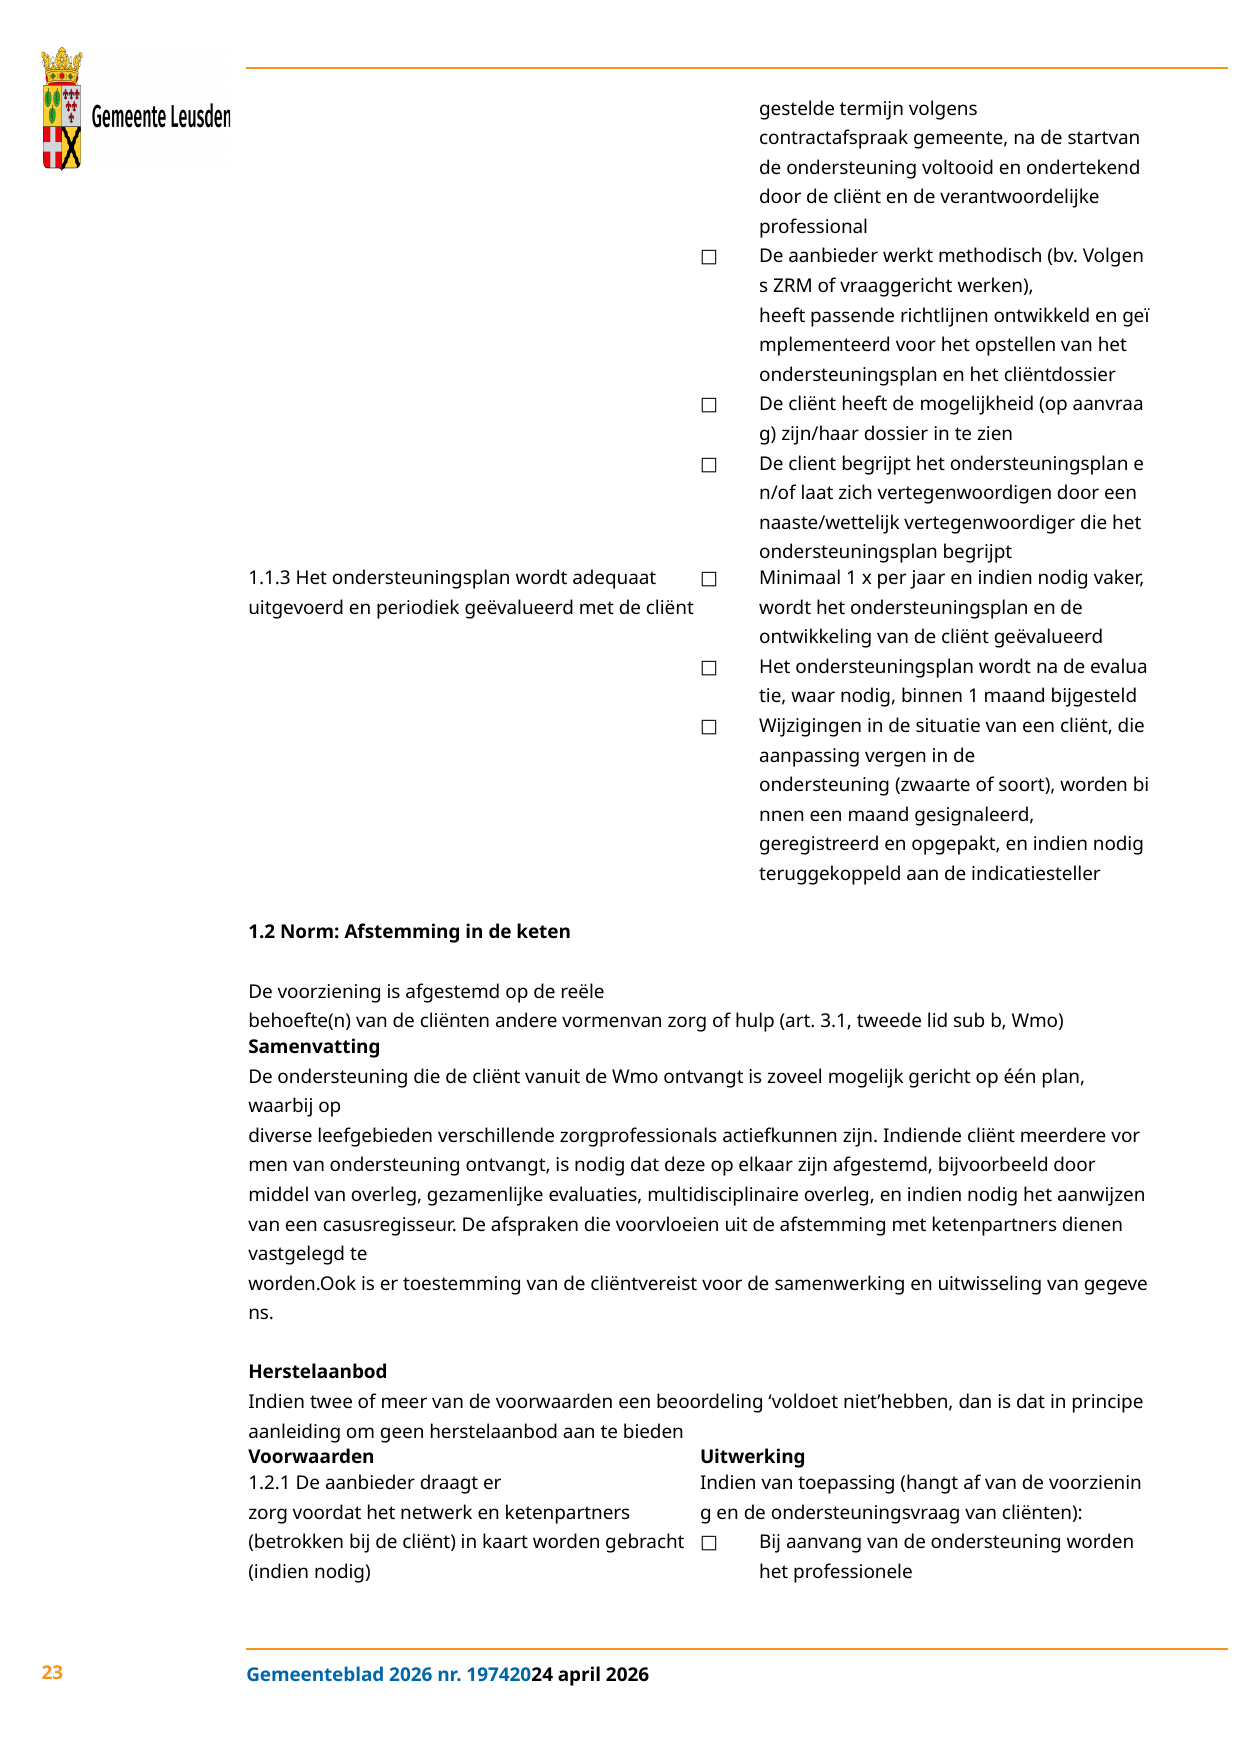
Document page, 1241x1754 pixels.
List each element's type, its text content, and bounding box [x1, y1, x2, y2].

table_cell gestelde termijn volgens contractafspraak gemeente, na de startvan de ondersteuning voltooid en ondertekend door de cliënt en de verantwoordelijke professional De aanbieder werkt methodisch (bv. Volgens ZRM of vraaggericht werken), heeft passende richtlijnen ontwikkeld en geïmplementeerd voor het opstellen van het ondersteuningsplan en het cliëntdossier De cliënt heeft de mogelijkheid (op aanvraag) zijn/haar dossier in te zien De client begrijpt het ondersteuningsplan en/of laat zich vertegenwoordigen door een naaste/wettelijk vertegenwoordiger die het ondersteuningsplan begrijpt [700, 95, 1152, 564]
table_cell [248, 95, 700, 564]
table_cell 1.2.1 De aanbieder draagt er zorg voordat het netwerk en ketenpartners (betrokken bij de cliënt) in kaart worden gebracht (indien nodig) [248, 1469, 700, 1584]
table_cell 1.1.3 Het ondersteuningsplan wordt adequaat uitgevoerd en periodiek geëvalueerd met de cliënt [248, 564, 700, 886]
table_cell Indien van toepassing (hangt af van de voorziening en de ondersteuningsvraag van cliënten): Bij aanvang van de ondersteuning worden het professionele [700, 1469, 1152, 1584]
table_cell Minimaal 1 x per jaar en indien nodig vaker, wordt het ondersteuningsplan en de ontwikkeling van de cliënt geëvalueerd Het ondersteuningsplan wordt na de evaluatie, waar nodig, binnen 1 maand bijgesteld Wijzigingen in de situatie van een cliënt, die aanpassing vergen in de ondersteuning (zwaarte of soort), worden binnen een maand gesignaleerd, geregistreerd en opgepakt, en indien nodig teruggekoppeld aan de indicatiesteller [700, 564, 1152, 886]
table_cell Uitwerking [700, 1444, 1152, 1469]
table_cell Samenvatting De ondersteuning die de cliënt vanuit de Wmo ontvangt is zoveel mogelijk gericht op één plan, waarbij op diverse leefgebieden verschillende zorgprofessionals actiefkunnen zijn. Indiende cliënt meerdere vormen van ondersteuning ontvangt, is nodig dat deze op elkaar zijn afgestemd, bijvoorbeeld door middel van overleg, gezamenlijke evaluaties, multidisciplinaire overleg, en indien nodig het aanwijzen van een casusregisseur. De afspraken die voorvloeien uit de afstemming met ketenpartners dienen vastgelegd te worden.Ook is er toestemming van de cliëntvereist voor de samenwerking en uitwisseling van gegevens. Herstelaanbod Indien twee of meer van de voorwaarden een beoordeling ‘voldoet niet’hebben, dan is dat in principe aanleiding om geen herstelaanbod aan te bieden [248, 1033, 1152, 1443]
picture [41, 47, 231, 172]
table_cell Voorwaarden [248, 1444, 700, 1469]
table_header 1.2 Norm: Afstemming in de keten De voorziening is afgestemd op de reële behoefte(n) van de cliënten andere vormenvan zorg of hulp (art. 3.1, tweede lid sub b, Wmo) [248, 919, 1152, 1033]
